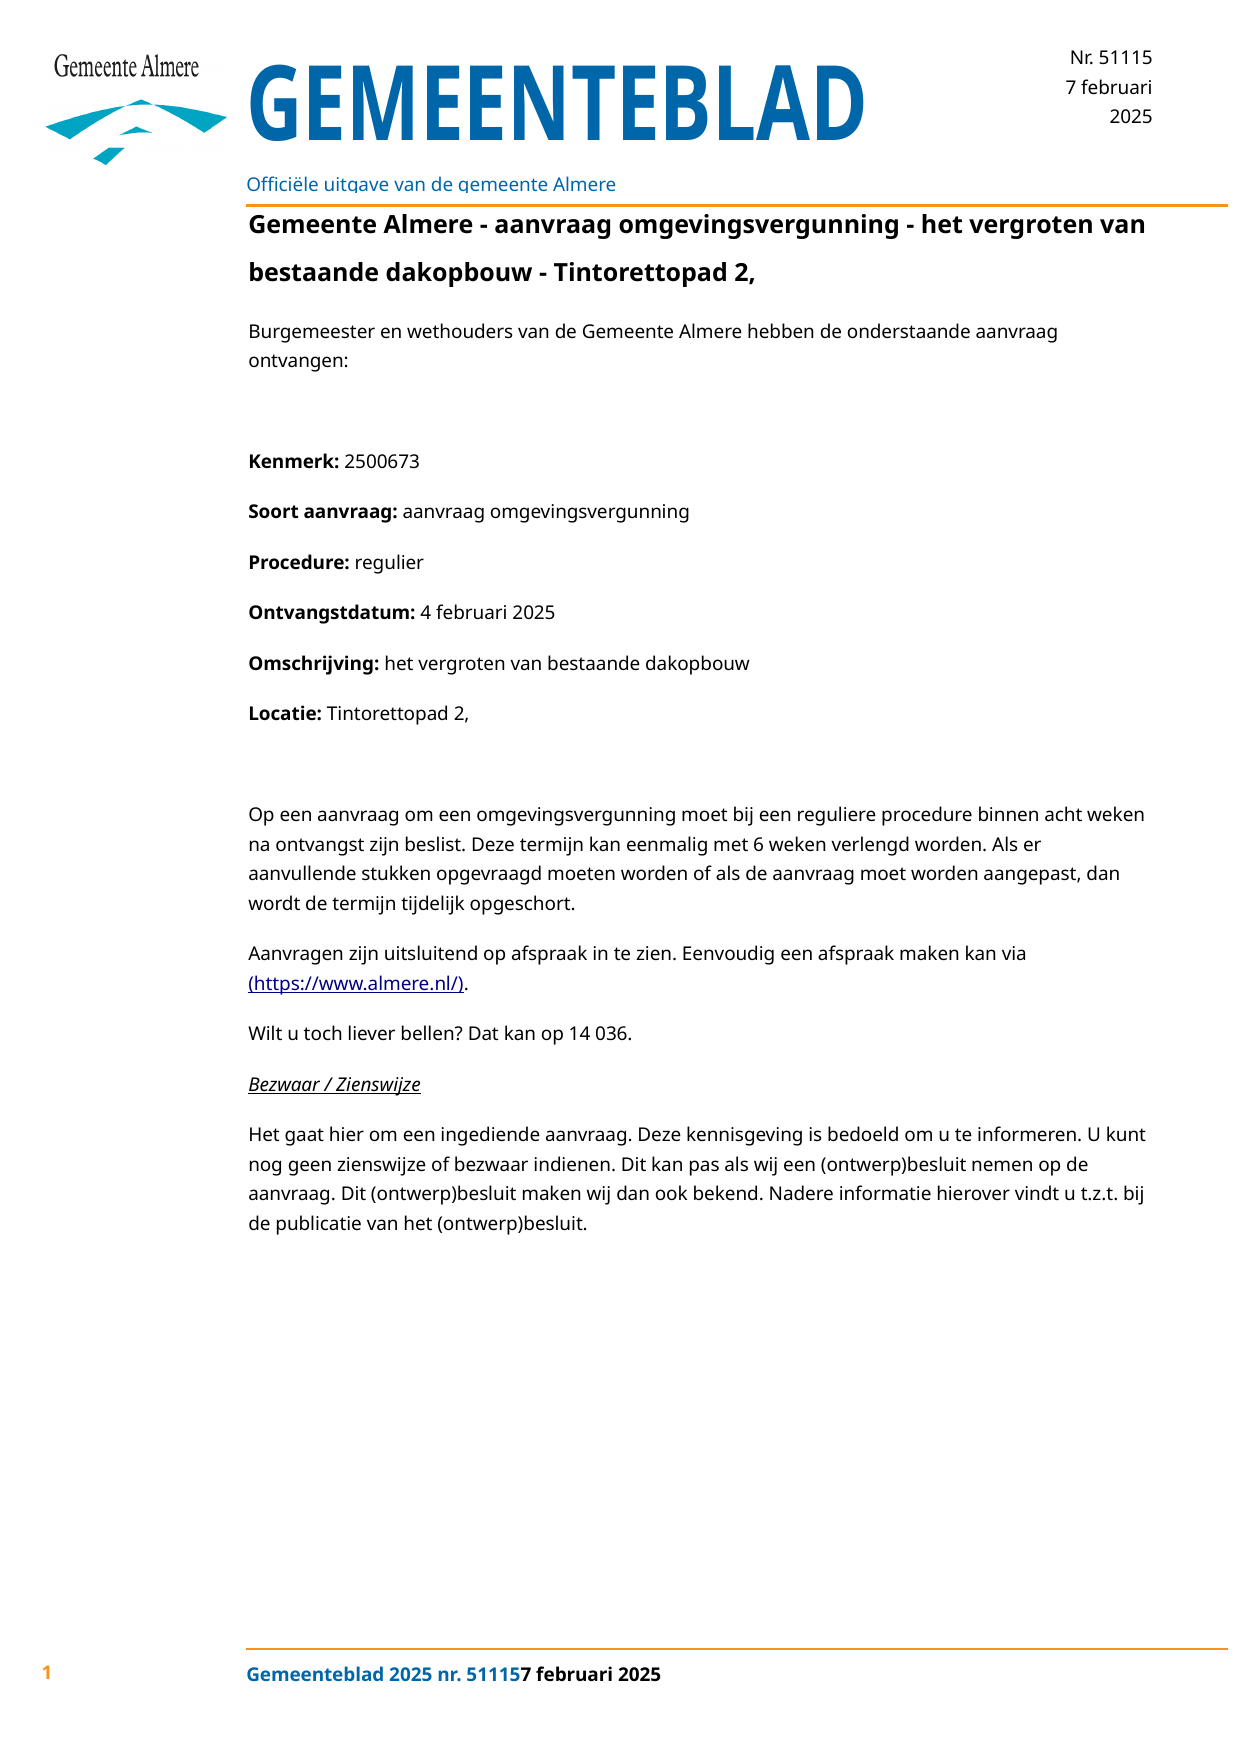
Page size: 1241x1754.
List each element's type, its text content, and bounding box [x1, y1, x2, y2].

text Aanvragen zijn uitsluitend op afspraak in te zien. Eenvoudig een afspraak maken kan via (https://www.almere.nl/). [248, 940, 1152, 996]
text Soort aanvraag: aanvraag omgevingsvergunning [248, 499, 1152, 524]
text Gemeente Almere - aanvraag omgevingsvergunning - het vergroten van bestaande dakopbouw - Tintorettopad 2, [248, 207, 1152, 288]
text Locatie: Tintorettopad 2, [248, 700, 1152, 726]
text Procedure: regulier [248, 549, 1152, 575]
text Kenmerk: 2500673 [248, 448, 1152, 474]
picture [41, 47, 231, 172]
text Omschrijving: het vergroten van bestaande dakopbouw [248, 650, 1152, 676]
text Wilt u toch liever bellen? Dat kan op 14 036. [248, 1020, 1152, 1046]
text Ontvangstdatum: 4 februari 2025 [248, 599, 1152, 625]
text Op een aanvraag om een omgevingsvergunning moet bij een reguliere procedure binnen acht weken na ontvangst zijn beslist. Deze termijn kan eenmalig met 6 weken verlengd worden. Als er aanvullende stukken opgevraagd moeten worden of als de aanvraag moet worden aangepast, dan wordt de termijn tijdelijk opgeschort. [248, 801, 1152, 916]
text Bezwaar / Zienswijze [248, 1071, 1152, 1097]
text Burgemeester en wethouders van de Gemeente Almere hebben de onderstaande aanvraag ontvangen: [248, 318, 1152, 373]
text Het gaat hier om een ingediende aanvraag. Deze kennisgeving is bedoeld om u te informeren. U kunt nog geen zienswijze of bezwaar indienen. Dit kan pas als wij een (ontwerp)besluit nemen op de aanvraag. Dit (ontwerp)besluit maken wij dan ook bekend. Nadere informatie hierover vindt u t.z.t. bij de publicatie van het (ontwerp)besluit. [248, 1121, 1152, 1236]
